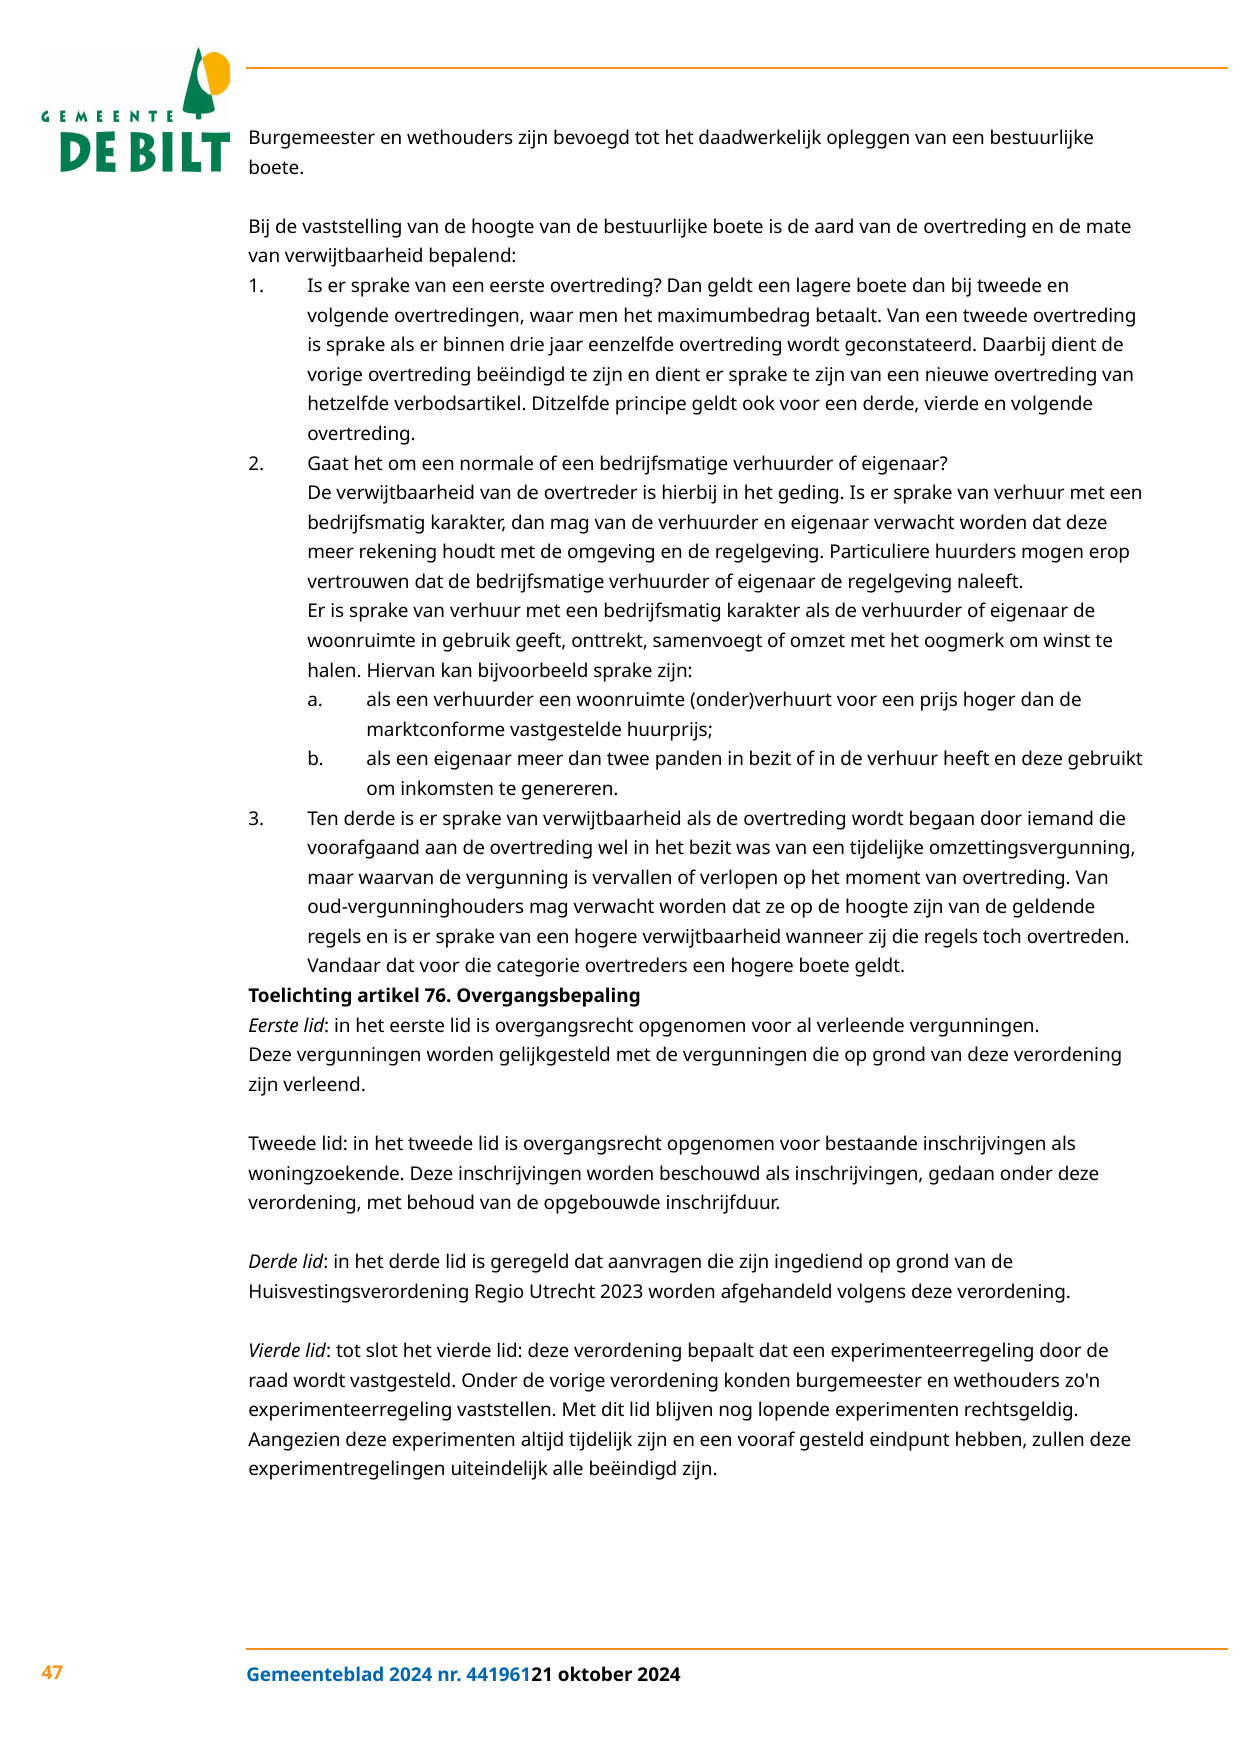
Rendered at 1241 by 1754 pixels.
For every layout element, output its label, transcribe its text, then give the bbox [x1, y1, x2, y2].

text Bij de vaststelling van de hoogte van de bestuurlijke boete is de aard van de overtreding en de mate van verwijtbaarheid bepalend: [248, 213, 1152, 268]
text Tweede lid: in het tweede lid is overgangsrecht opgenomen voor bestaande inschrijvingen als woningzoekende. Deze inschrijvingen worden beschouwd als inschrijvingen, gedaan onder deze verordening, met behoud van de opgebouwde inschrijfduur. [248, 1130, 1152, 1215]
list Er is sprake van verhuur met een bedrijfsmatig karakter als de verhuurder of eigenaar de woonruimte in gebruik geeft, onttrekt, samenvoegt of omzet met het oogmerk om winst te halen. Hiervan kan bijvoorbeeld sprake zijn: [248, 598, 1152, 683]
list De verwijtbaarheid van de overtreder is hierbij in het geding. Is er sprake van verhuur met een bedrijfsmatig karakter, dan mag van de verhuurder en eigenaar verwacht worden dat deze meer rekening houdt met de omgeving en de regelgeving. Particuliere huurders mogen erop vertrouwen dat de bedrijfsmatige verhuurder of eigenaar de regelgeving naleeft. [248, 479, 1152, 594]
text Derde lid: in het derde lid is geregeld dat aanvragen die zijn ingediend op grond van de Huisvestingsverordening Regio Utrecht 2023 worden afgehandeld volgens deze verordening. [248, 1248, 1152, 1304]
list Is er sprake van een eerste overtreding? Dan geldt een lagere boete dan bij tweede en volgende overtredingen, waar men het maximumbedrag betaalt. Van een tweede overtreding is sprake als er binnen drie jaar eenzelfde overtreding wordt geconstateerd. Daarbij dient de vorige overtreding beëindigd te zijn en dient er sprake te zijn van een nieuwe overtreding van hetzelfde verbodsartikel. Ditzelfde principe geldt ook voor een derde, vierde en volgende overtreding. [248, 272, 1152, 446]
text Deze vergunningen worden gelijkgesteld met de vergunningen die op grond van deze verordening zijn verleend. [248, 1041, 1152, 1097]
list Ten derde is er sprake van verwijtbaarheid als de overtreding wordt begaan door iemand die voorafgaand aan de overtreding wel in het bezit was van een tijdelijke omzettingsvergunning, maar waarvan de vergunning is vervallen of verlopen op het moment van overtreding. Van oud-vergunninghouders mag verwacht worden dat ze op de hoogte zijn van de geldende regels en is er sprake van een hogere verwijtbaarheid wanneer zij die regels toch overtreden. Vandaar dat voor die categorie overtreders een hogere boete geldt. [248, 805, 1152, 978]
text Vierde lid: tot slot het vierde lid: deze verordening bepaalt dat een experimenteerregeling door de raad wordt vastgesteld. Onder de vorige verordening konden burgemeester en wethouders zo'n experimenteerregeling vaststellen. Met dit lid blijven nog lopende experimenten rechtsgeldig. Aangezien deze experimenten altijd tijdelijk zijn en een vooraf gesteld eindpunt hebben, zullen deze experimentregelingen uiteindelijk alle beëindigd zijn. [248, 1337, 1152, 1481]
picture [41, 47, 231, 172]
text Eerste lid: in het eerste lid is overgangsrecht opgenomen voor al verleende vergunningen. [248, 1012, 1152, 1038]
list als een verhuurder een woonruimte (onder)verhuurt voor een prijs hoger dan de marktconforme vastgestelde huurprijs; [307, 686, 1152, 742]
list Gaat het om een normale of een bedrijfsmatige verhuurder of eigenaar? [248, 450, 1152, 476]
text Burgemeester en wethouders zijn bevoegd tot het daadwerkelijk opleggen van een bestuurlijke boete. [248, 124, 1152, 180]
list als een eigenaar meer dan twee panden in bezit of in de verhuur heeft en deze gebruikt om inkomsten te genereren. [307, 746, 1152, 801]
text Toelichting artikel 76. Overgangsbepaling [248, 982, 1152, 1008]
